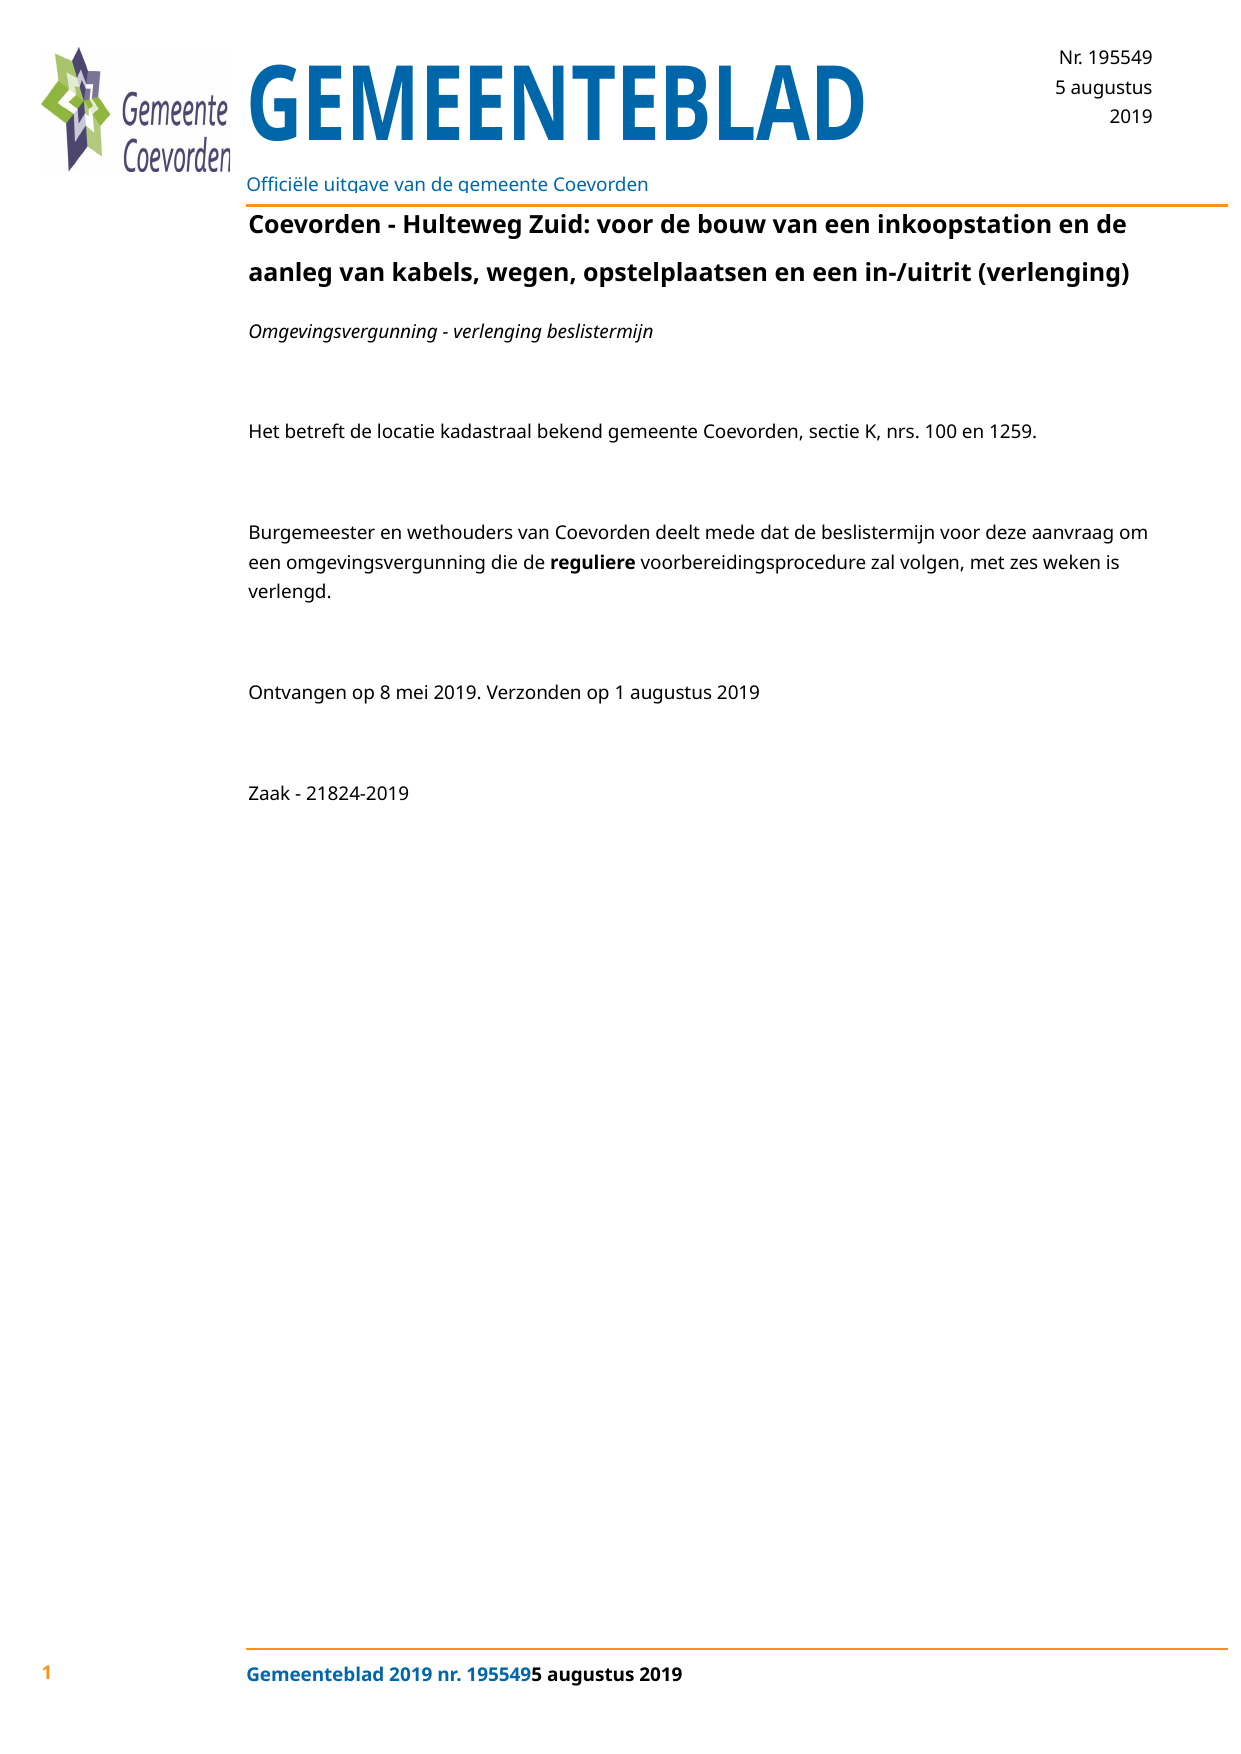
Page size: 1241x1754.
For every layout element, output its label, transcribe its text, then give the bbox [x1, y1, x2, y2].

text Omgevingsvergunning - verlenging beslistermijn [248, 318, 1152, 344]
text Coevorden - Hulteweg Zuid: voor de bouw van een inkoopstation en de aanleg van kabels, wegen, opstelplaatsen en een in-/uitrit (verlenging) [248, 207, 1152, 288]
text Burgemeester en wethouders van Coevorden deelt mede dat de beslistermijn voor deze aanvraag om een omgevingsvergunning die de reguliere voorbereidingsprocedure zal volgen, met zes weken is verlengd. [248, 519, 1152, 604]
text Het betreft de locatie kadastraal bekend gemeente Coevorden, sectie K, nrs. 100 en 1259. [248, 419, 1152, 444]
text Zaak - 21824-2019 [248, 780, 1152, 806]
picture [41, 47, 231, 172]
text Ontvangen op 8 mei 2019. Verzonden op 1 augustus 2019 [248, 679, 1152, 705]
